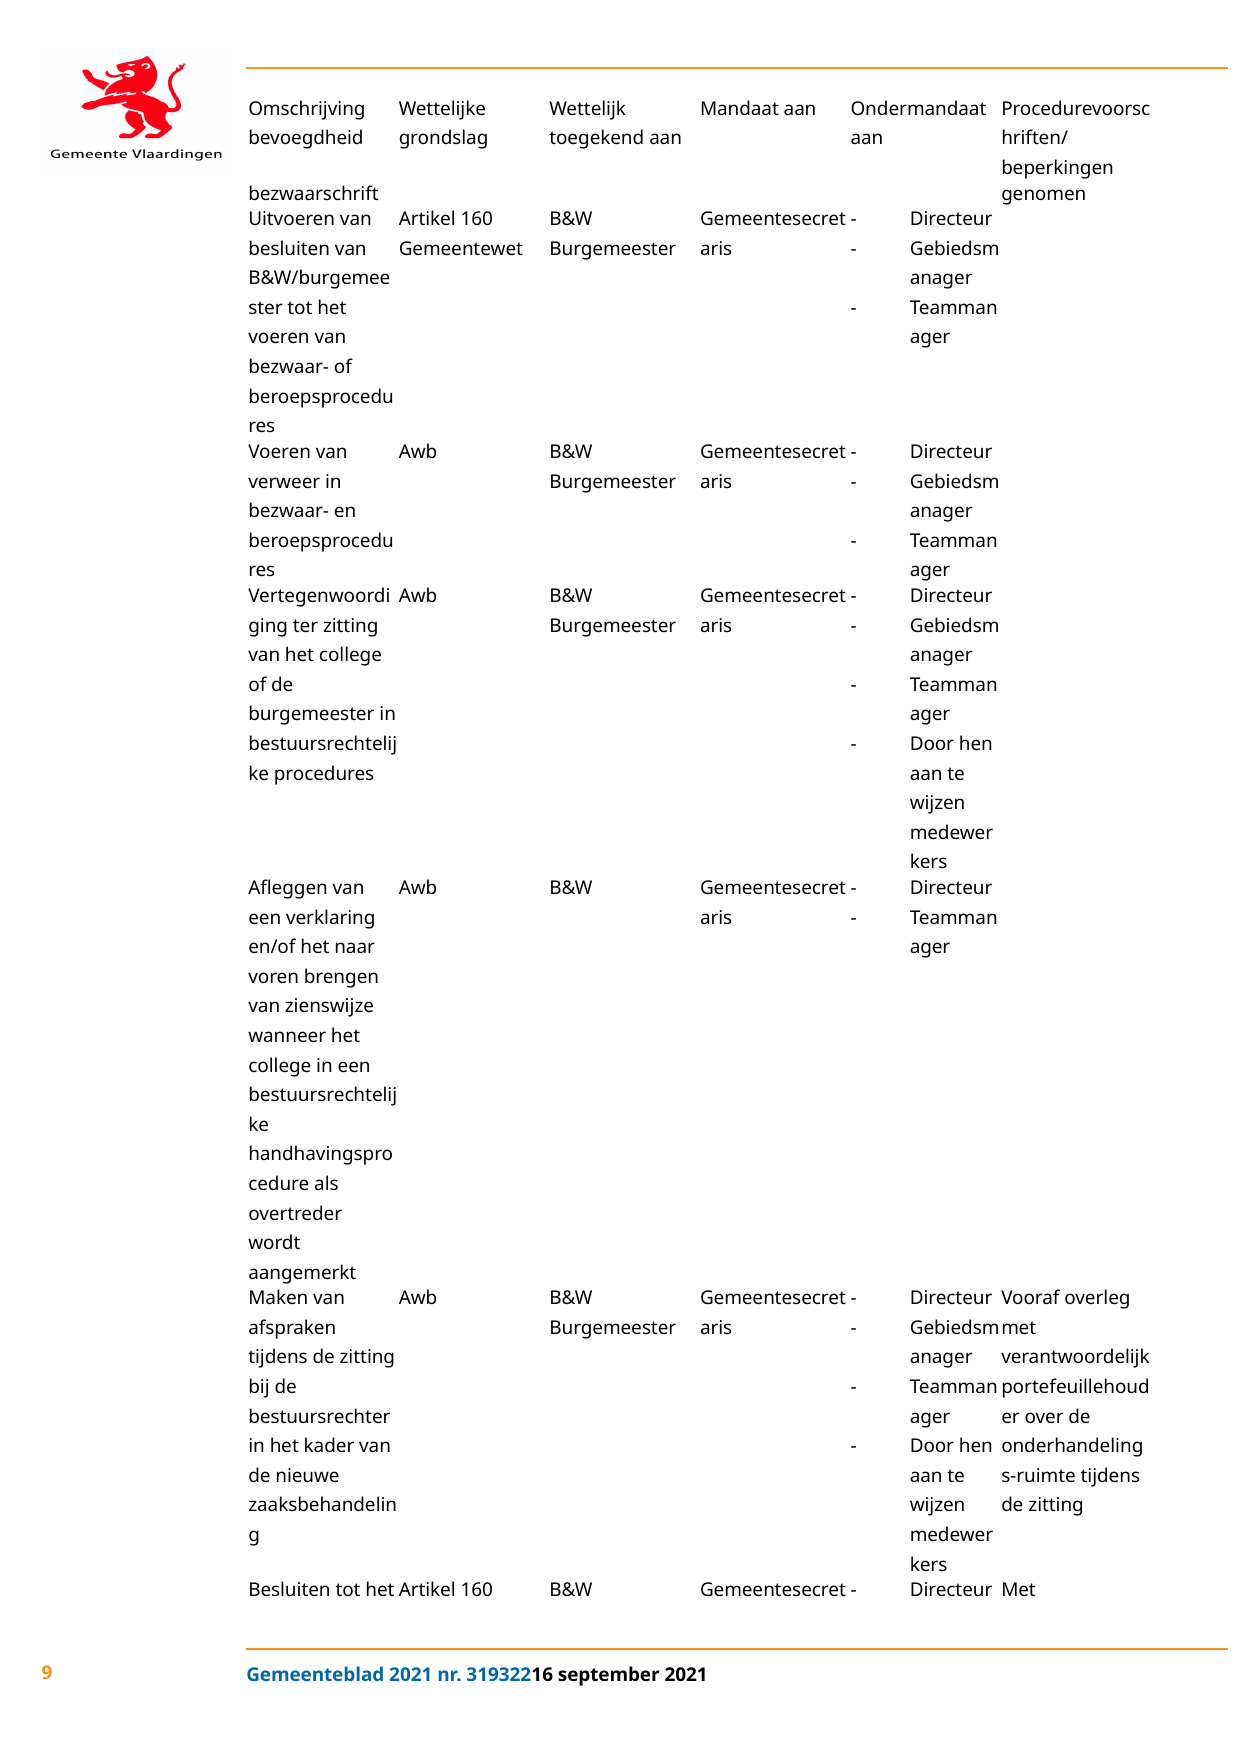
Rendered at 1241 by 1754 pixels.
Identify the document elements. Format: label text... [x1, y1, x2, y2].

table_cell [549, 180, 700, 205]
table_cell B&W [549, 874, 700, 1284]
table_cell Directeur Gebiedsmanager Teammanager [850, 438, 1001, 582]
table_header Omschrijving bevoegdheid [248, 95, 398, 180]
table_cell Directeur Gebiedsmanager Teammanager Door hen aan te wijzen medewerkers [850, 1285, 1001, 1577]
picture [41, 47, 231, 172]
table_cell B&W Burgemeester [549, 205, 700, 438]
table_cell B&W [549, 1577, 700, 1602]
table_cell Artikel 160 [399, 1577, 549, 1602]
table_cell [399, 180, 549, 205]
table_cell [1001, 874, 1152, 1284]
table_cell Awb [399, 1285, 549, 1577]
table_cell Directeur Teammanager [850, 874, 1001, 1284]
table_cell Gemeentesecretaris [700, 1285, 850, 1577]
table_cell Met [1001, 1577, 1152, 1602]
table_cell Afleggen van een verklaring en/of het naar voren brengen van zienswijze wanneer het college in een bestuursrechtelijke handhavingsprocedure als overtreder wordt aangemerkt [248, 874, 398, 1284]
table_cell Awb [399, 874, 549, 1284]
table_header Wettelijke grondslag [399, 95, 549, 180]
table_cell bezwaarschrift [248, 180, 398, 205]
table_cell Maken van afspraken tijdens de zitting bij de bestuursrechter in het kader van de nieuwe zaaksbehandeling [248, 1285, 398, 1577]
table_header Mandaat aan [700, 95, 850, 180]
table_cell Awb [399, 582, 549, 874]
table_cell Uitvoeren van besluiten van B&W/burgemeester tot het voeren van bezwaar- of beroepsprocedures [248, 205, 398, 438]
table_cell B&W Burgemeester [549, 1285, 700, 1577]
table_cell Besluiten tot het [248, 1577, 398, 1602]
table_header Wettelijk toegekend aan [549, 95, 700, 180]
table_cell [700, 180, 850, 205]
table_cell Gemeentesecretaris [700, 438, 850, 582]
table_cell Vertegenwoordiging ter zitting van het college of de burgemeester in bestuursrechtelijke procedures [248, 582, 398, 874]
table_cell Gemeentesecret [700, 1577, 850, 1602]
table_header Procedurevoorschriften/beperkingen [1001, 95, 1152, 180]
table_cell Directeur Gebiedsmanager Teammanager [850, 205, 1001, 438]
table_cell B&W Burgemeester [549, 582, 700, 874]
table_cell genomen [1001, 180, 1152, 205]
table_cell Awb [399, 438, 549, 582]
table_cell Gemeentesecretaris [700, 874, 850, 1284]
table_header Ondermandaat aan [850, 95, 1001, 180]
table_cell Gemeentesecretaris [700, 582, 850, 874]
table_cell [1001, 582, 1152, 874]
table_cell [850, 180, 1001, 205]
table_cell Directeur Gebiedsmanager Teammanager Door hen aan te wijzen medewerkers [850, 582, 1001, 874]
table_cell B&W Burgemeester [549, 438, 700, 582]
table_cell Directeur [850, 1577, 1001, 1602]
table_cell Vooraf overleg met verantwoordelijk portefeuillehouder over de onderhandelings-ruimte tijdens de zitting [1001, 1285, 1152, 1577]
table_cell Artikel 160 Gemeentewet [399, 205, 549, 438]
table_cell [1001, 205, 1152, 438]
table_cell Gemeentesecretaris [700, 205, 850, 438]
table_cell [1001, 438, 1152, 582]
table_cell Voeren van verweer in bezwaar- en beroepsprocedures [248, 438, 398, 582]
